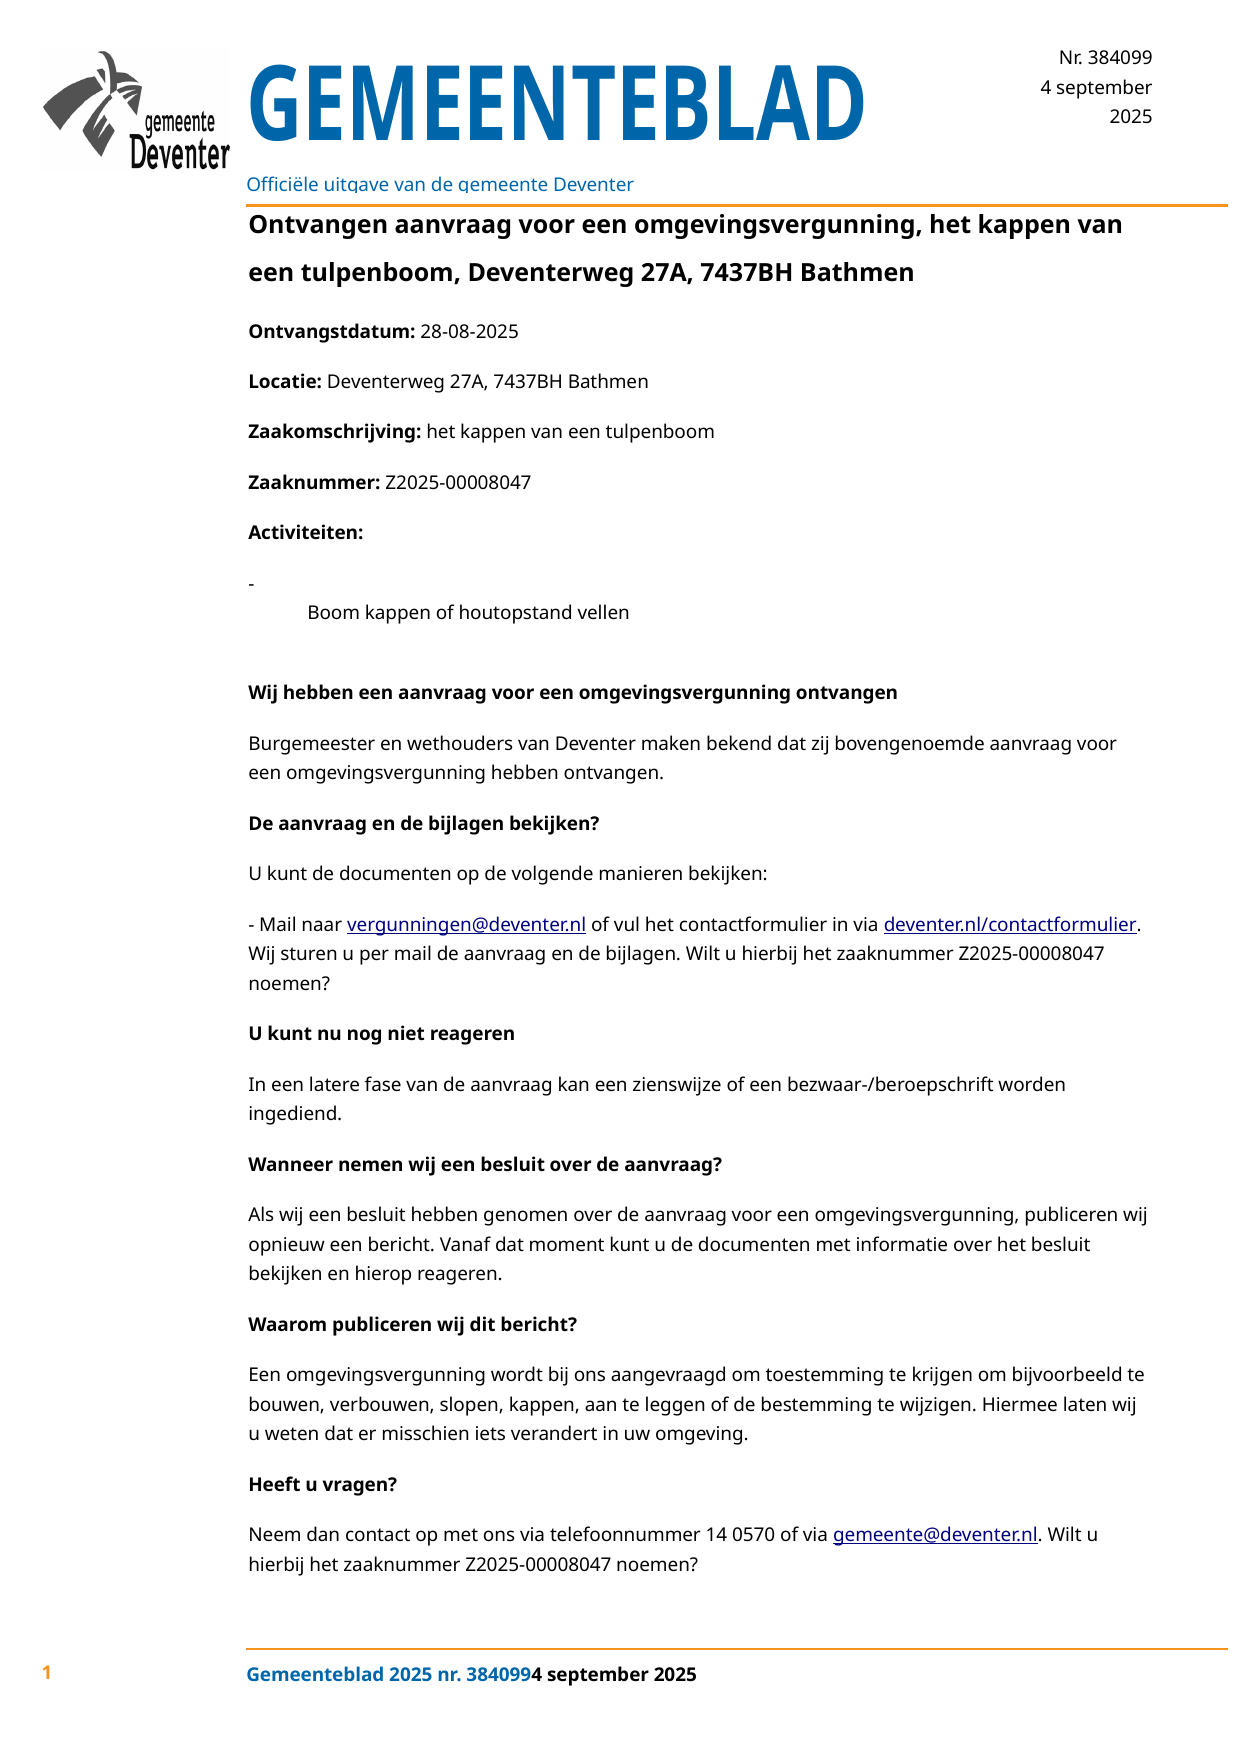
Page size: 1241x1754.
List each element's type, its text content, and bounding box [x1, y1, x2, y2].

text Ontvangen aanvraag voor een omgevingsvergunning, het kappen van een tulpenboom, Deventerweg 27A, 7437BH Bathmen [248, 207, 1152, 288]
picture [41, 47, 231, 172]
text Zaakomschrijving: het kappen van een tulpenboom [248, 419, 1152, 444]
text In een latere fase van de aanvraag kan een zienswijze of een bezwaar-/beroepschrift worden ingediend. [248, 1071, 1152, 1126]
text Heeft u vragen? [248, 1471, 1152, 1497]
text Burgemeester en wethouders van Deventer maken bekend dat zij bovengenoemde aanvraag voor een omgevingsvergunning hebben ontvangen. [248, 730, 1152, 785]
text Activiteiten: [248, 519, 1152, 545]
text Ontvangstdatum: 28-08-2025 [248, 318, 1152, 344]
list Boom kappen of houtopstand vellen [248, 599, 1152, 625]
text U kunt nu nog niet reageren [248, 1020, 1152, 1046]
text Een omgevingsvergunning wordt bij ons aangevraagd om toestemming te krijgen om bijvoorbeeld te bouwen, verbouwen, slopen, kappen, aan te leggen of de bestemming te wijzigen. Hiermee laten wij u weten dat er misschien iets verandert in uw omgeving. [248, 1361, 1152, 1446]
text Waarom publiceren wij dit bericht? [248, 1311, 1152, 1337]
text Neem dan contact op met ons via telefoonnummer 14 0570 of via gemeente@deventer.nl. Wilt u hierbij het zaaknummer Z2025-00008047 noemen? [248, 1521, 1152, 1577]
text Wij hebben een aanvraag voor een omgevingsvergunning ontvangen [248, 679, 1152, 705]
text De aanvraag en de bijlagen bekijken? [248, 810, 1152, 836]
text Als wij een besluit hebben genomen over de aanvraag voor een omgevingsvergunning, publiceren wij opnieuw een bericht. Vanaf dat moment kunt u de documenten met informatie over het besluit bekijken en hierop reageren. [248, 1201, 1152, 1286]
text - Mail naar vergunningen@deventer.nl of vul het contactformulier in via deventer.nl/contactformulier. Wij sturen u per mail de aanvraag en de bijlagen. Wilt u hierbij het zaaknummer Z2025-00008047 noemen? [248, 911, 1152, 996]
text Wanneer nemen wij een besluit over de aanvraag? [248, 1151, 1152, 1177]
text Locatie: Deventerweg 27A, 7437BH Bathmen [248, 368, 1152, 394]
text Zaaknummer: Z2025-00008047 [248, 469, 1152, 495]
text U kunt de documenten op de volgende manieren bekijken: [248, 860, 1152, 886]
